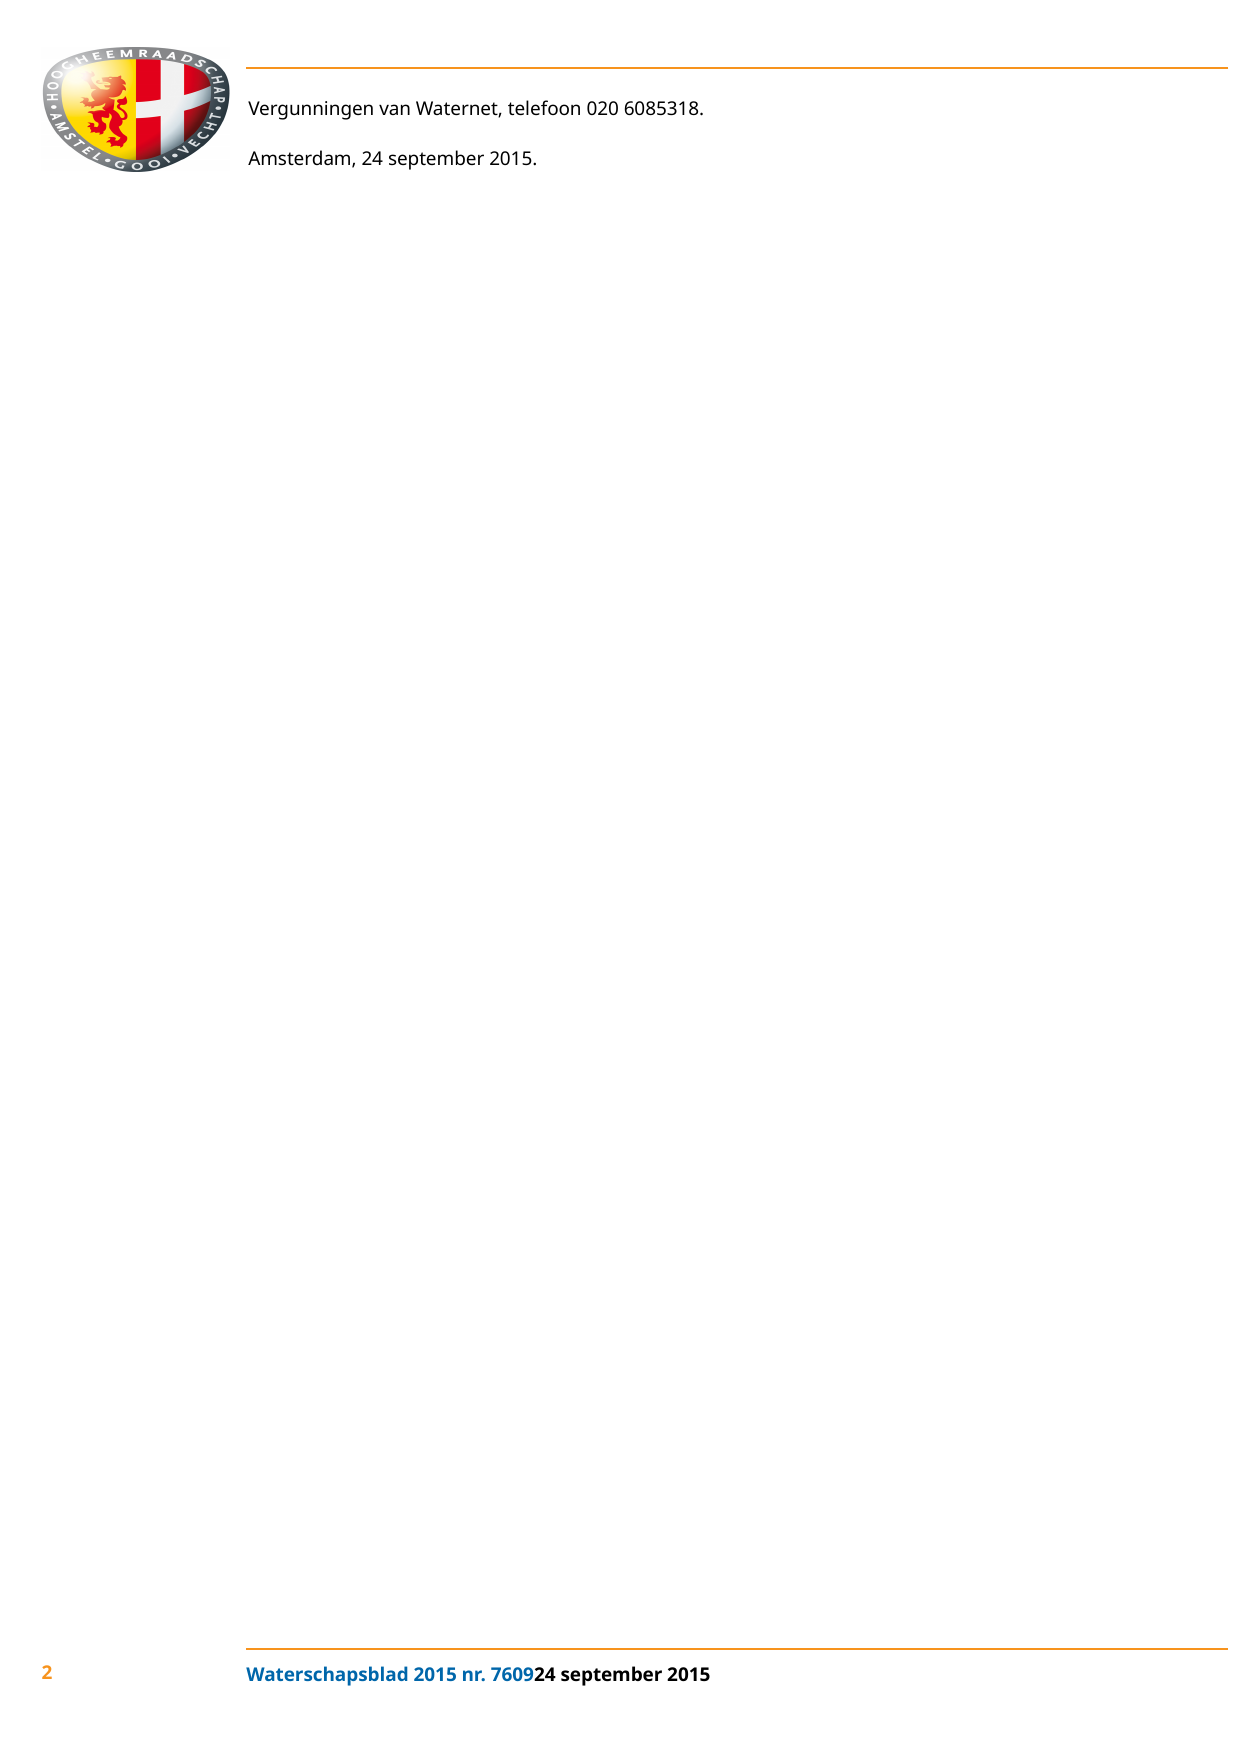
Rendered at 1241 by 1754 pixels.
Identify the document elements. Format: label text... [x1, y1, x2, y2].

picture [41, 47, 231, 172]
text Vergunningen van Waternet, telefoon 020 6085318. [248, 95, 1152, 121]
text Amsterdam, 24 september 2015. [248, 145, 1152, 171]
